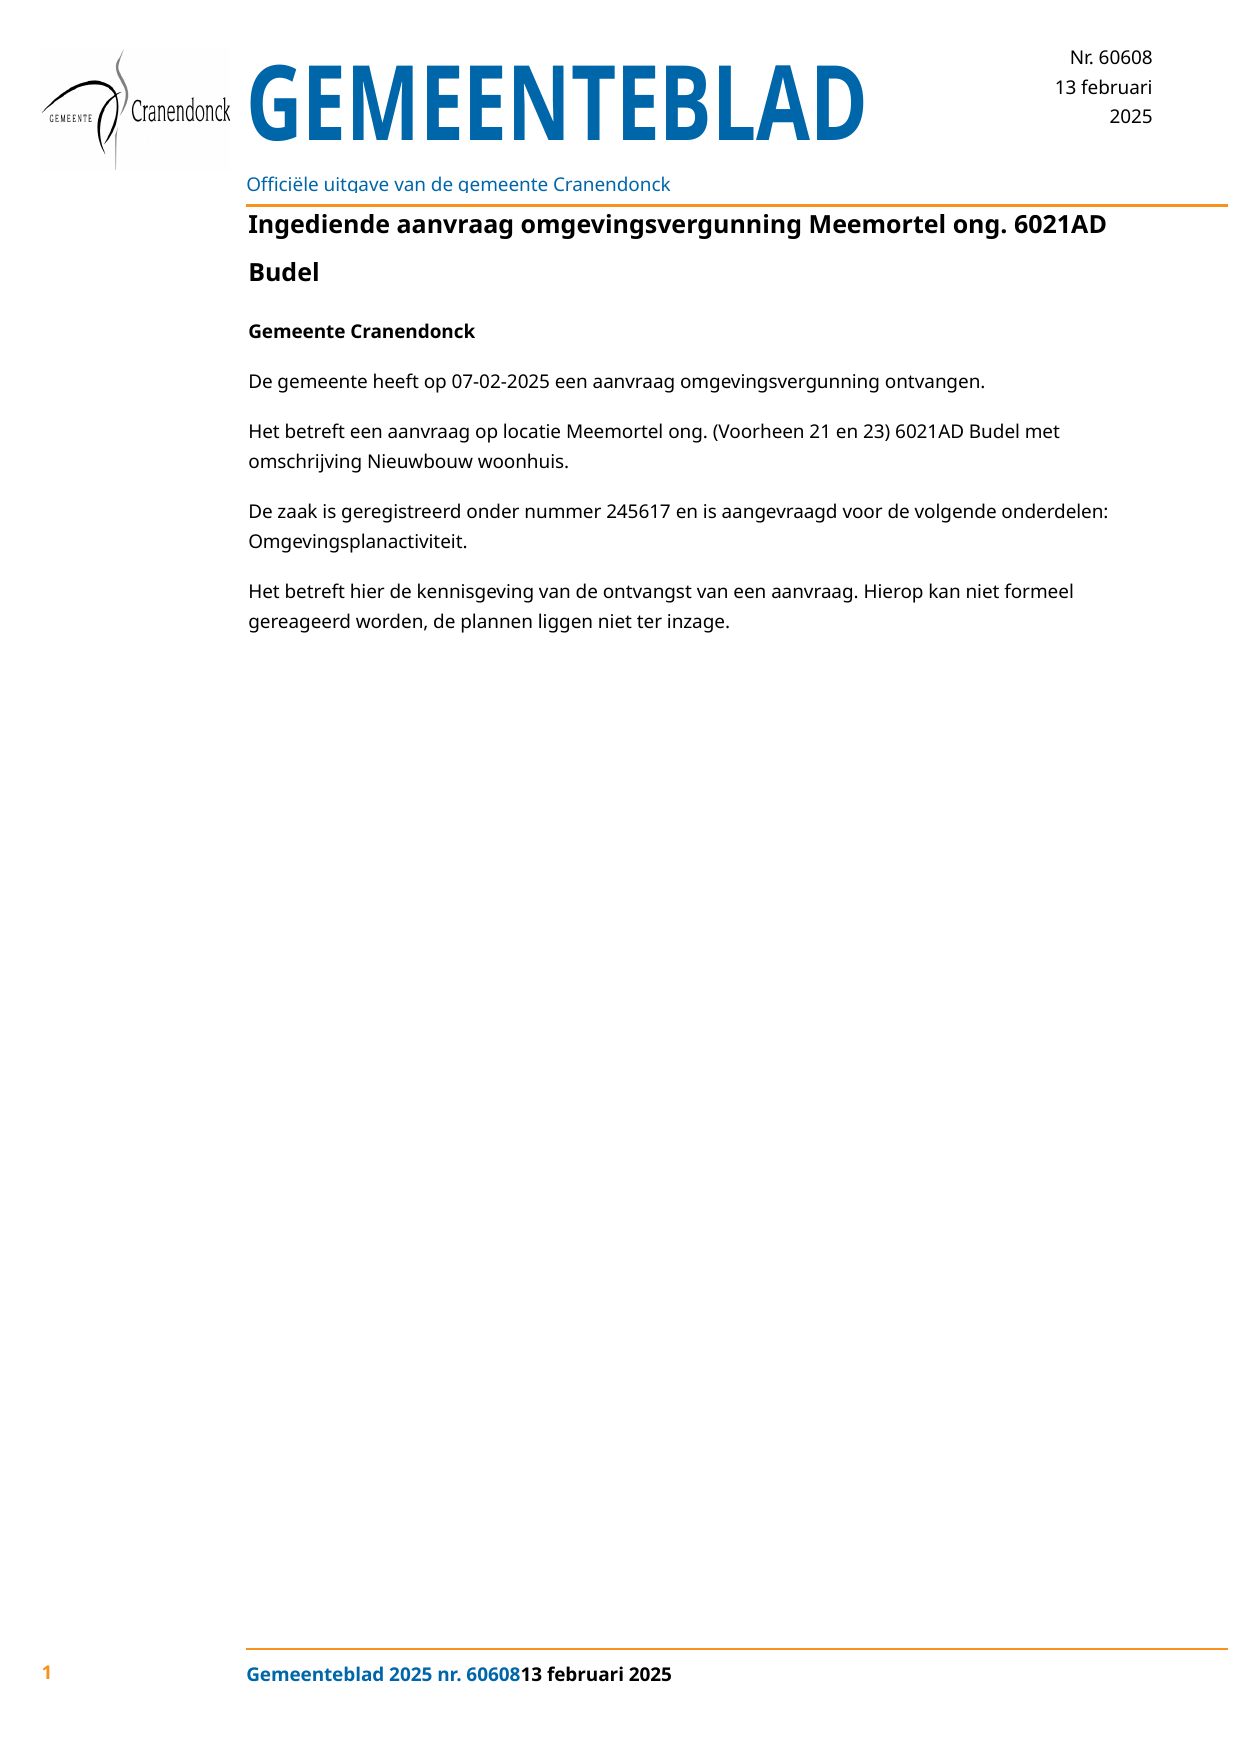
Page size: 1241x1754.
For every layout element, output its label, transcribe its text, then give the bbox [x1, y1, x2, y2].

text Het betreft een aanvraag op locatie Meemortel ong. (Voorheen 21 en 23) 6021AD Budel met omschrijving Nieuwbouw woonhuis. [248, 419, 1152, 474]
text De gemeente heeft op 07-02-2025 een aanvraag omgevingsvergunning ontvangen. [248, 368, 1152, 394]
text De zaak is geregistreerd onder nummer 245617 en is aangevraagd voor de volgende onderdelen: Omgevingsplanactiviteit. [248, 499, 1152, 554]
text Het betreft hier de kennisgeving van de ontvangst van een aanvraag. Hierop kan niet formeel gereageerd worden, de plannen liggen niet ter inzage. [248, 579, 1152, 634]
text Gemeente Cranendonck [248, 318, 1152, 344]
text Ingediende aanvraag omgevingsvergunning Meemortel ong. 6021AD Budel [248, 207, 1152, 288]
picture [41, 47, 231, 172]
